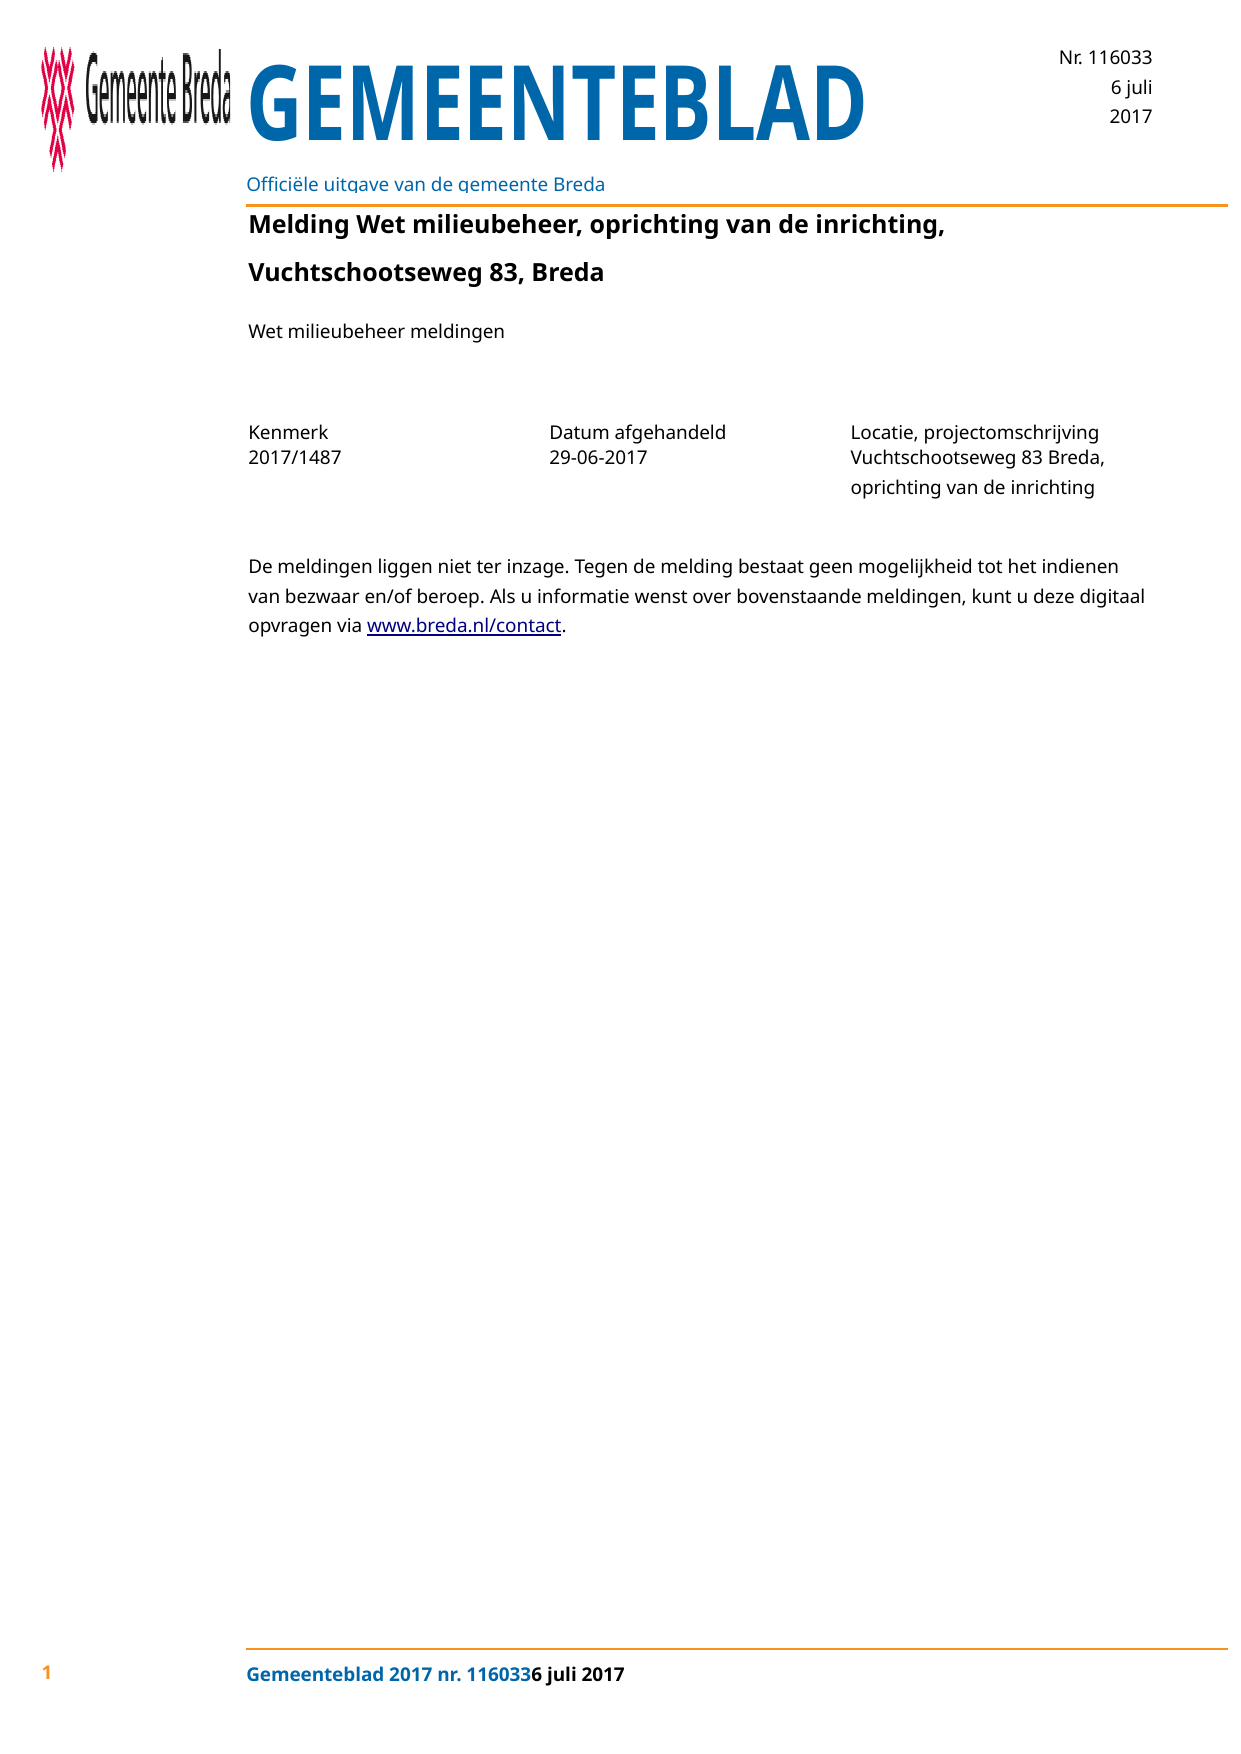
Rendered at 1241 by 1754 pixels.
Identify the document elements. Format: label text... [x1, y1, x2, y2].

text Melding Wet milieubeheer, oprichting van de inrichting, Vuchtschootseweg 83, Breda [248, 207, 1152, 288]
table_header Datum afgehandeld [549, 419, 850, 444]
table_cell 29-06-2017 [549, 445, 850, 500]
picture [41, 47, 231, 172]
text De meldingen liggen niet ter inzage. Tegen de melding bestaat geen mogelijkheid tot het indienen van bezwaar en/of beroep. Als u informatie wenst over bovenstaande meldingen, kunt u deze digitaal opvragen via www.breda.nl/contact. [248, 553, 1152, 638]
text Wet milieubeheer meldingen [248, 318, 1152, 344]
table_cell Vuchtschootseweg 83 Breda, oprichting van de inrichting [850, 445, 1152, 500]
table_header Kenmerk [248, 419, 549, 444]
table_header Locatie, projectomschrijving [850, 419, 1152, 444]
table_cell 2017/1487 [248, 445, 549, 500]
